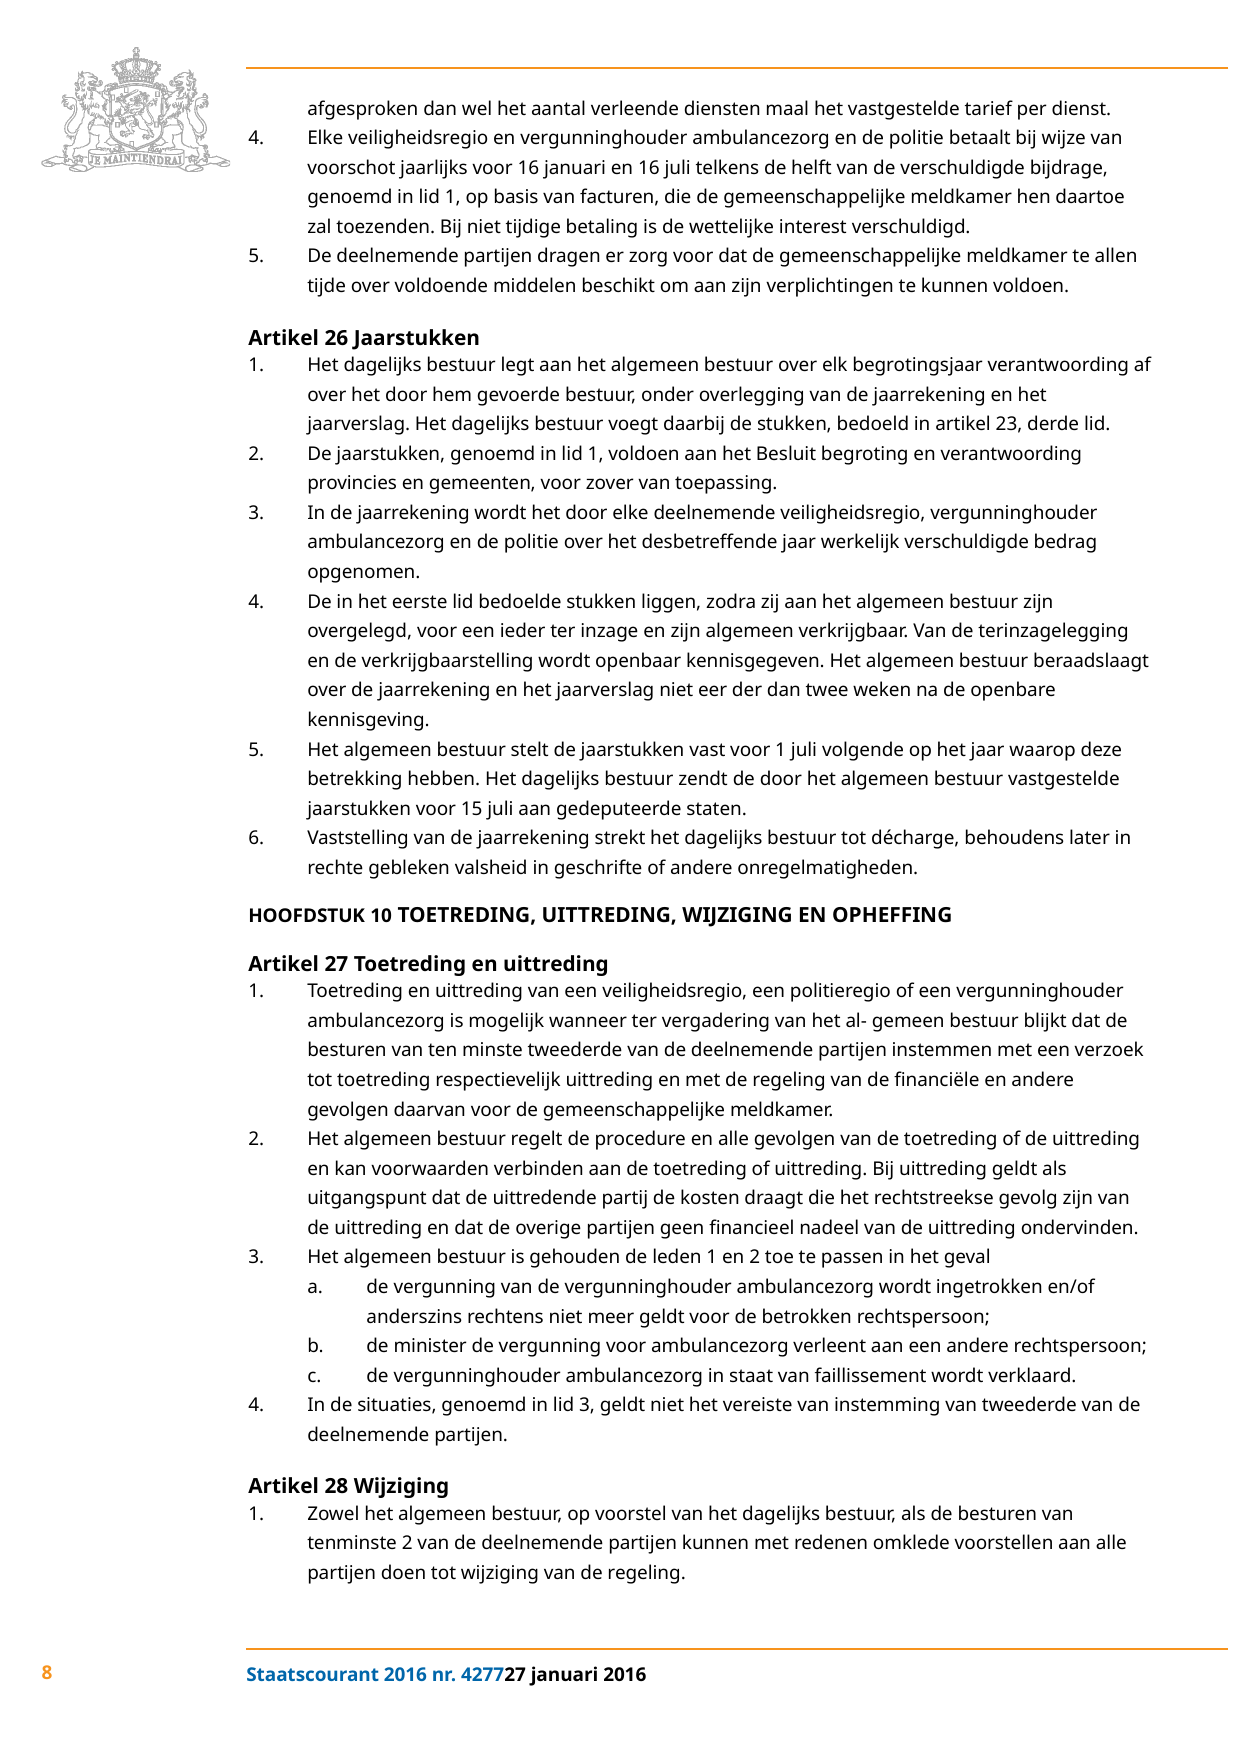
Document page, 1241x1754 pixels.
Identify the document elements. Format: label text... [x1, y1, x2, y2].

text Artikel 27 Toetreding en uittreding [248, 949, 1152, 977]
list Zowel het algemeen bestuur, op voorstel van het dagelijks bestuur, als de besturen van tenminste 2 van de deelnemende partijen kunnen met redenen omklede voorstellen aan alle partijen doen tot wijziging van de regeling. [248, 1500, 1152, 1585]
list In de jaarrekening wordt het door elke deelnemende veiligheidsregio, vergunninghouder ambulancezorg en de politie over het desbetreffende jaar werkelijk verschuldigde bedrag opgenomen. [248, 499, 1152, 584]
list afgesproken dan wel het aantal verleende diensten maal het vastgestelde tarief per dienst. [248, 95, 1152, 121]
list Het algemeen bestuur stelt de jaarstukken vast voor 1 juli volgende op het jaar waarop deze betrekking hebben. Het dagelijks bestuur zendt de door het algemeen bestuur vastgestelde jaarstukken voor 15 juli aan gedeputeerde staten. [248, 736, 1152, 821]
text Artikel 26 Jaarstukken [248, 323, 1152, 351]
list Vaststelling van de jaarrekening strekt het dagelijks bestuur tot décharge, behoudens later in rechte gebleken valsheid in geschrifte of andere onregelmatigheden. [248, 824, 1152, 880]
list Elke veiligheidsregio en vergunninghouder ambulancezorg en de politie betaalt bij wijze van voorschot jaarlijks voor 16 januari en 16 juli telkens de helft van de verschuldigde bijdrage, genoemd in lid 1, op basis van facturen, die de gemeenschappelijke meldkamer hen daartoe zal toezenden. Bij niet tijdige betaling is de wettelijke interest verschuldigd. [248, 124, 1152, 239]
list Het dagelijks bestuur legt aan het algemeen bestuur over elk begrotingsjaar verantwoording af over het door hem gevoerde bestuur, onder overlegging van de jaarrekening en het jaarverslag. Het dagelijks bestuur voegt daarbij de stukken, bedoeld in artikel 23, derde lid. [248, 351, 1152, 436]
list Het algemeen bestuur is gehouden de leden 1 en 2 toe te passen in het geval [248, 1244, 1152, 1269]
list Toetreding en uittreding van een veiligheidsregio, een politieregio of een vergunninghouder ambulancezorg is mogelijk wanneer ter vergadering van het al- gemeen bestuur blijkt dat de besturen van ten minste tweederde van de deelnemende partijen instemmen met een verzoek tot toetreding respectievelijk uittreding en met de regeling van de financiële en andere gevolgen daarvan voor de gemeenschappelijke meldkamer. [248, 977, 1152, 1121]
list De deelnemende partijen dragen er zorg voor dat de gemeenschappelijke meldkamer te allen tijde over voldoende middelen beschikt om aan zijn verplichtingen te kunnen voldoen. [248, 243, 1152, 298]
list de vergunninghouder ambulancezorg in staat van faillissement wordt verklaard. [307, 1362, 1152, 1388]
text Artikel 28 Wijziging [248, 1472, 1152, 1500]
picture [41, 47, 231, 172]
list De in het eerste lid bedoelde stukken liggen, zodra zij aan het algemeen bestuur zijn overgelegd, voor een ieder ter inzage en zijn algemeen verkrijgbaar. Van de terinzagelegging en de verkrijgbaarstelling wordt openbaar kennisgegeven. Het algemeen bestuur beraadslaagt over de jaarrekening en het jaarverslag niet eer der dan twee weken na de openbare kennisgeving. [248, 588, 1152, 732]
list De jaarstukken, genoemd in lid 1, voldoen aan het Besluit begroting en verantwoording provincies en gemeenten, voor zover van toepassing. [248, 440, 1152, 495]
list de vergunning van de vergunninghouder ambulancezorg wordt ingetrokken en/of anderszins rechtens niet meer geldt voor de betrokken rechtspersoon; [307, 1273, 1152, 1328]
list In de situaties, genoemd in lid 3, geldt niet het vereiste van instemming van tweederde van de deelnemende partijen. [248, 1392, 1152, 1447]
list Het algemeen bestuur regelt de procedure en alle gevolgen van de toetreding of de uittreding en kan voorwaarden verbinden aan de toetreding of uittreding. Bij uittreding geldt als uitgangspunt dat de uittredende partij de kosten draagt die het rechtstreekse gevolg zijn van de uittreding en dat de overige partijen geen financieel nadeel van de uittreding ondervinden. [248, 1125, 1152, 1240]
text HOOFDSTUK 10 TOETREDING, UITTREDING, WIJZIGING EN OPHEFFING [248, 900, 1152, 928]
list de minister de vergunning voor ambulancezorg verleent aan een andere rechtspersoon; [307, 1332, 1152, 1358]
